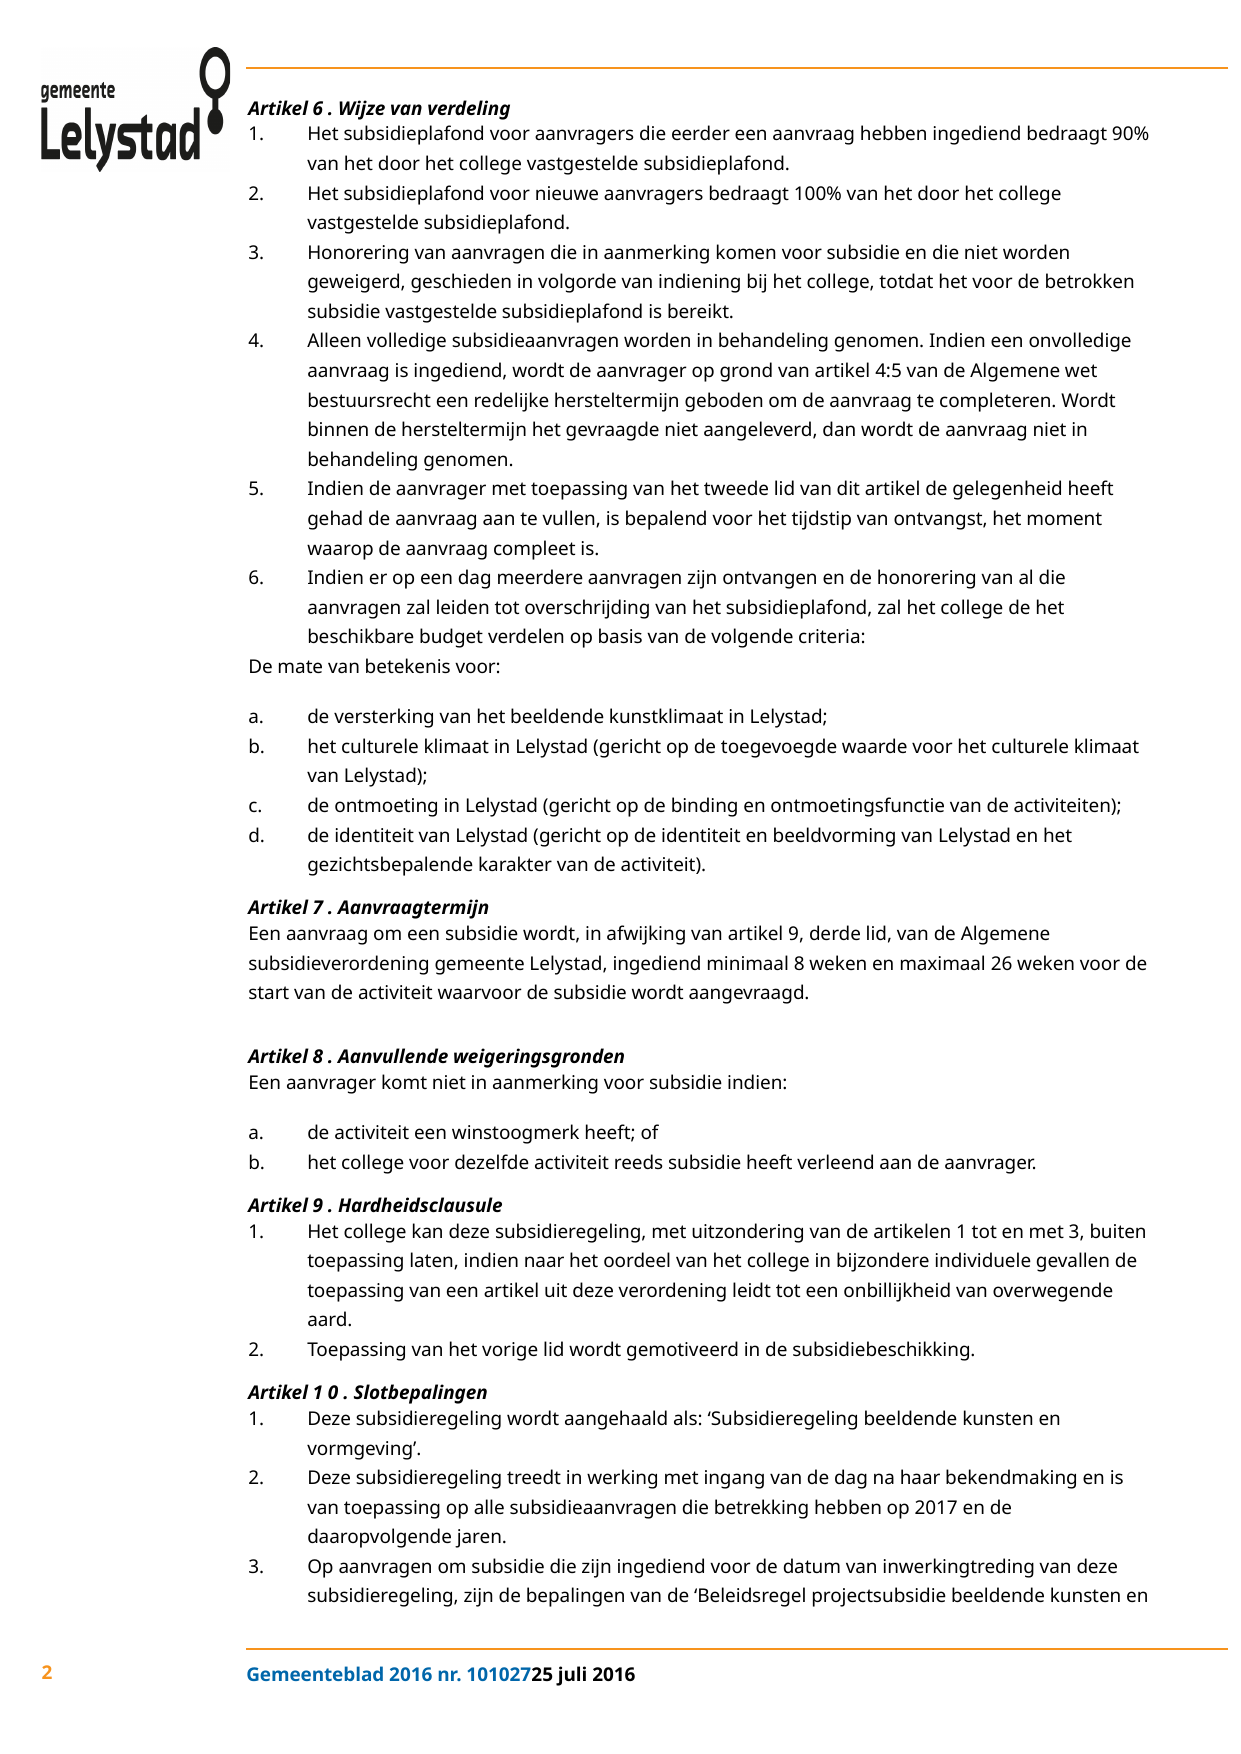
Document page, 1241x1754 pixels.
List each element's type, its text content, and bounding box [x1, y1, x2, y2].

list Het subsidieplafond voor nieuwe aanvragers bedraagt 100% van het door het college vastgestelde subsidieplafond. [248, 180, 1152, 235]
list Honorering van aanvragen die in aanmerking komen voor subsidie en die niet worden geweigerd, geschieden in volgorde van indiening bij het college, totdat het voor de betrokken subsidie vastgestelde subsidieplafond is bereikt. [248, 239, 1152, 324]
list de activiteit een winstoogmerk heeft; of [248, 1119, 1152, 1145]
list Deze subsidieregeling treedt in werking met ingang van de dag na haar bekendmaking en is van toepassing op alle subsidieaanvragen die betrekking hebben op 2017 en de daaropvolgende jaren. [248, 1464, 1152, 1549]
list Toepassing van het vorige lid wordt gemotiveerd in de subsidiebeschikking. [248, 1336, 1152, 1362]
list Indien er op een dag meerdere aanvragen zijn ontvangen en de honorering van al die aanvragen zal leiden tot overschrijding van het subsidieplafond, zal het college de het beschikbare budget verdelen op basis van de volgende criteria: [248, 564, 1152, 649]
text Artikel 7 . Aanvraagtermijn [248, 894, 1152, 920]
list de ontmoeting in Lelystad (gericht op de binding en ontmoetingsfunctie van de activiteiten); [248, 792, 1152, 818]
list Deze subsidieregeling wordt aangehaald als: ‘Subsidieregeling beeldende kunsten en vormgeving’. [248, 1405, 1152, 1460]
text Een aanvraag om een subsidie wordt, in afwijking van artikel 9, derde lid, van de Algemene subsidieverordening gemeente Lelystad, ingediend minimaal 8 weken en maximaal 26 weken voor de start van de activiteit waarvoor de subsidie wordt aangevraagd. [248, 920, 1152, 1005]
list het college voor dezelfde activiteit reeds subsidie heeft verleend aan de aanvrager. [248, 1149, 1152, 1175]
list Alleen volledige subsidieaanvragen worden in behandeling genomen. Indien een onvolledige aanvraag is ingediend, wordt de aanvrager op grond van artikel 4:5 van de Algemene wet bestuursrecht een redelijke hersteltermijn geboden om de aanvraag te completeren. Wordt binnen de hersteltermijn het gevraagde niet aangeleverd, dan wordt de aanvraag niet in behandeling genomen. [248, 328, 1152, 472]
list de identiteit van Lelystad (gericht op de identiteit en beeldvorming van Lelystad en het gezichtsbepalende karakter van de activiteit). [248, 822, 1152, 877]
text Artikel 1 0 . Slotbepalingen [248, 1379, 1152, 1405]
text Een aanvrager komt niet in aanmerking voor subsidie indien: [248, 1069, 1152, 1095]
list Indien de aanvrager met toepassing van het tweede lid van dit artikel de gelegenheid heeft gehad de aanvraag aan te vullen, is bepalend voor het tijdstip van ontvangst, het moment waarop de aanvraag compleet is. [248, 476, 1152, 560]
text Artikel 9 . Hardheidsclausule [248, 1192, 1152, 1218]
text De mate van betekenis voor: [248, 653, 1152, 679]
list het culturele klimaat in Lelystad (gericht op de toegevoegde waarde voor het culturele klimaat van Lelystad); [248, 733, 1152, 788]
list Het subsidieplafond voor aanvragers die eerder een aanvraag hebben ingediend bedraagt 90% van het door het college vastgestelde subsidieplafond. [248, 121, 1152, 176]
list de versterking van het beeldende kunstklimaat in Lelystad; [248, 703, 1152, 729]
text Artikel 6 . Wijze van verdeling [248, 95, 1152, 121]
text Artikel 8 . Aanvullende weigeringsgronden [248, 1043, 1152, 1069]
list Op aanvragen om subsidie die zijn ingediend voor de datum van inwerkingtreding van deze subsidieregeling, zijn de bepalingen van de ‘Beleidsregel projectsubsidie beeldende kunsten en [248, 1553, 1152, 1608]
list Het college kan deze subsidieregeling, met uitzondering van de artikelen 1 tot en met 3, buiten toepassing laten, indien naar het oordeel van het college in bijzondere individuele gevallen de toepassing van een artikel uit deze verordening leidt tot een onbillijkheid van overwegende aard. [248, 1218, 1152, 1332]
picture [41, 47, 231, 172]
